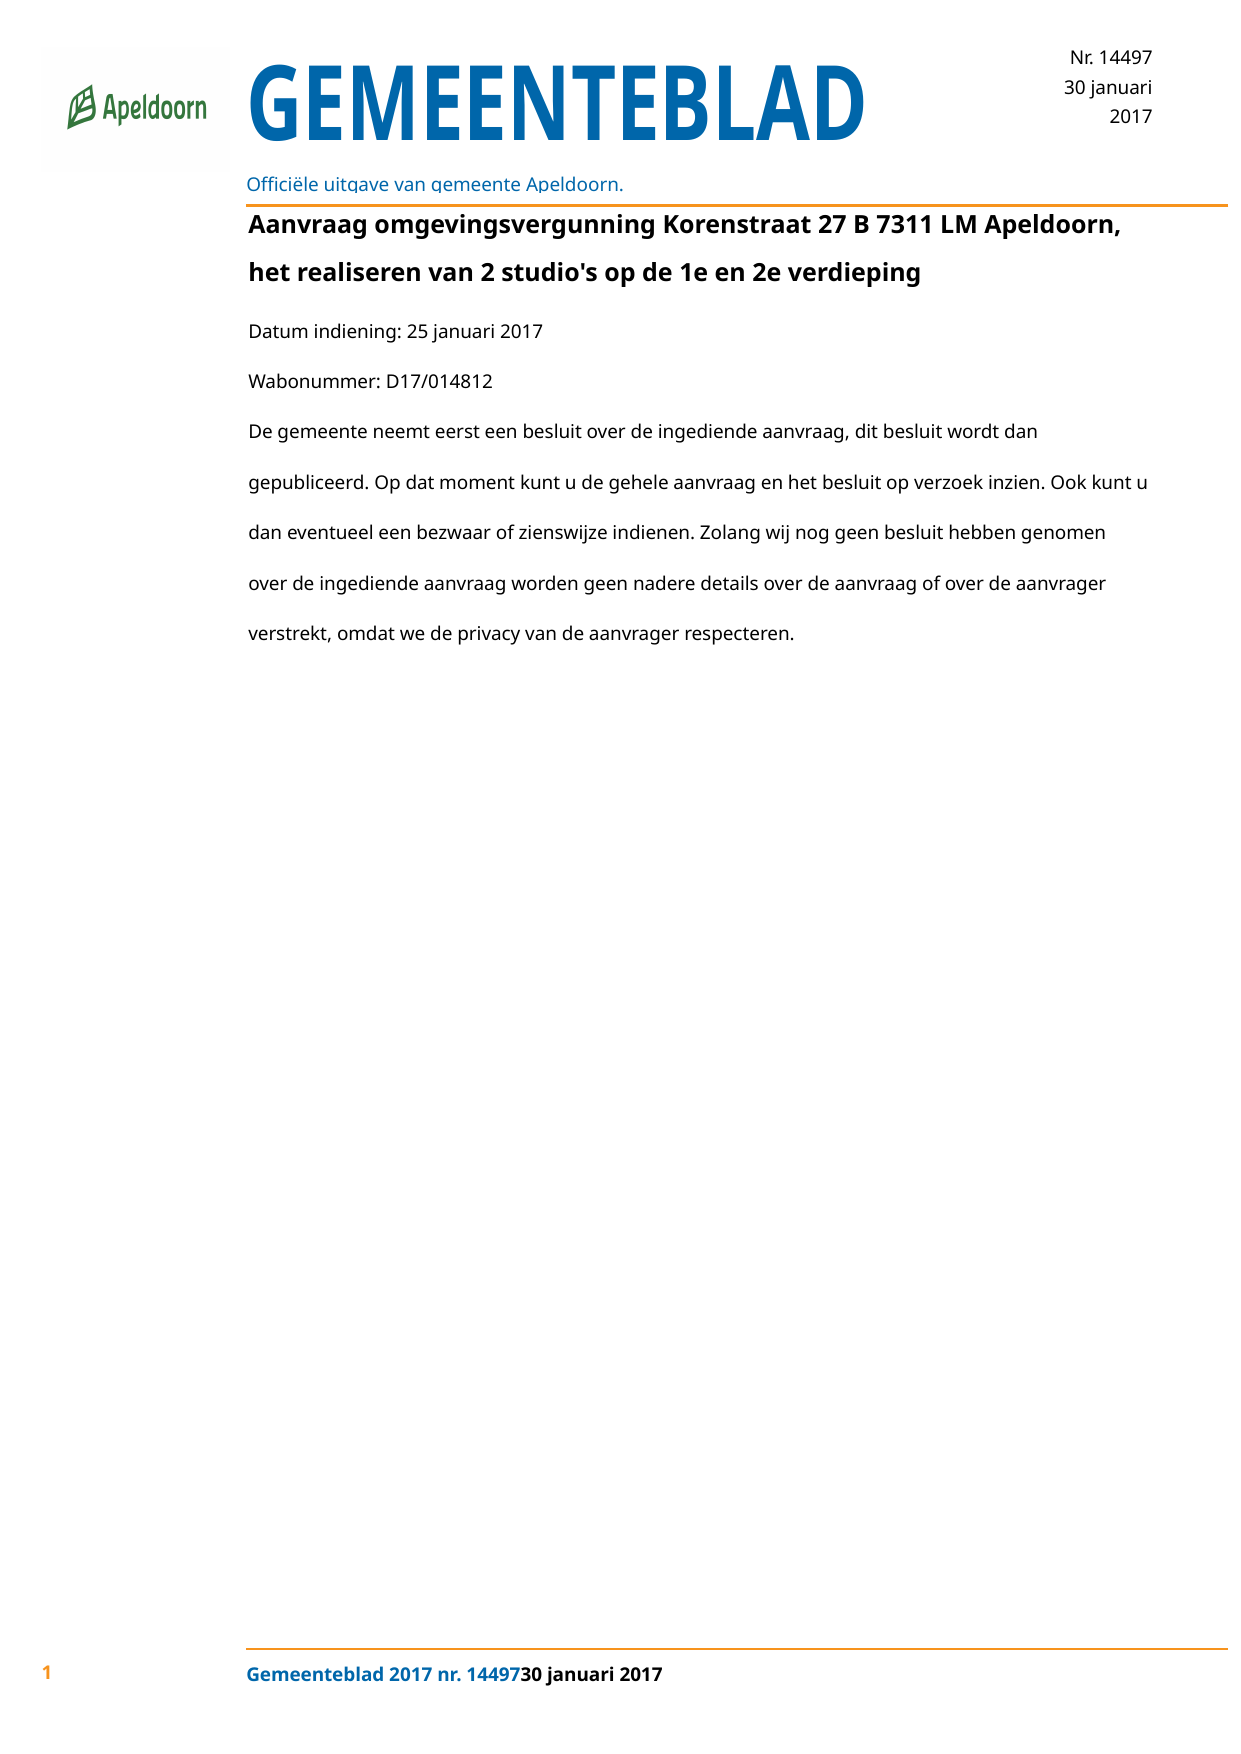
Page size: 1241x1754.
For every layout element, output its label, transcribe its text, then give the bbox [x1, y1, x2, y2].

text Aanvraag omgevingsvergunning Korenstraat 27 B 7311 LM Apeldoorn, het realiseren van 2 studio's op de 1e en 2e verdieping [248, 207, 1152, 288]
text dan eventueel een bezwaar of zienswijze indienen. Zolang wij nog geen besluit hebben genomen [248, 519, 1152, 545]
text De gemeente neemt eerst een besluit over de ingediende aanvraag, dit besluit wordt dan [248, 419, 1152, 444]
text over de ingediende aanvraag worden geen nadere details over de aanvraag of over de aanvrager [248, 570, 1152, 596]
text gepubliceerd. Op dat moment kunt u de gehele aanvraag en het besluit op verzoek inzien. Ook kunt u [248, 469, 1152, 495]
text Wabonummer: D17/014812 [248, 368, 1152, 394]
text verstrekt, omdat we de privacy van de aanvrager respecteren. [248, 620, 1152, 646]
picture [41, 47, 231, 172]
text Datum indiening: 25 januari 2017 [248, 318, 1152, 344]
